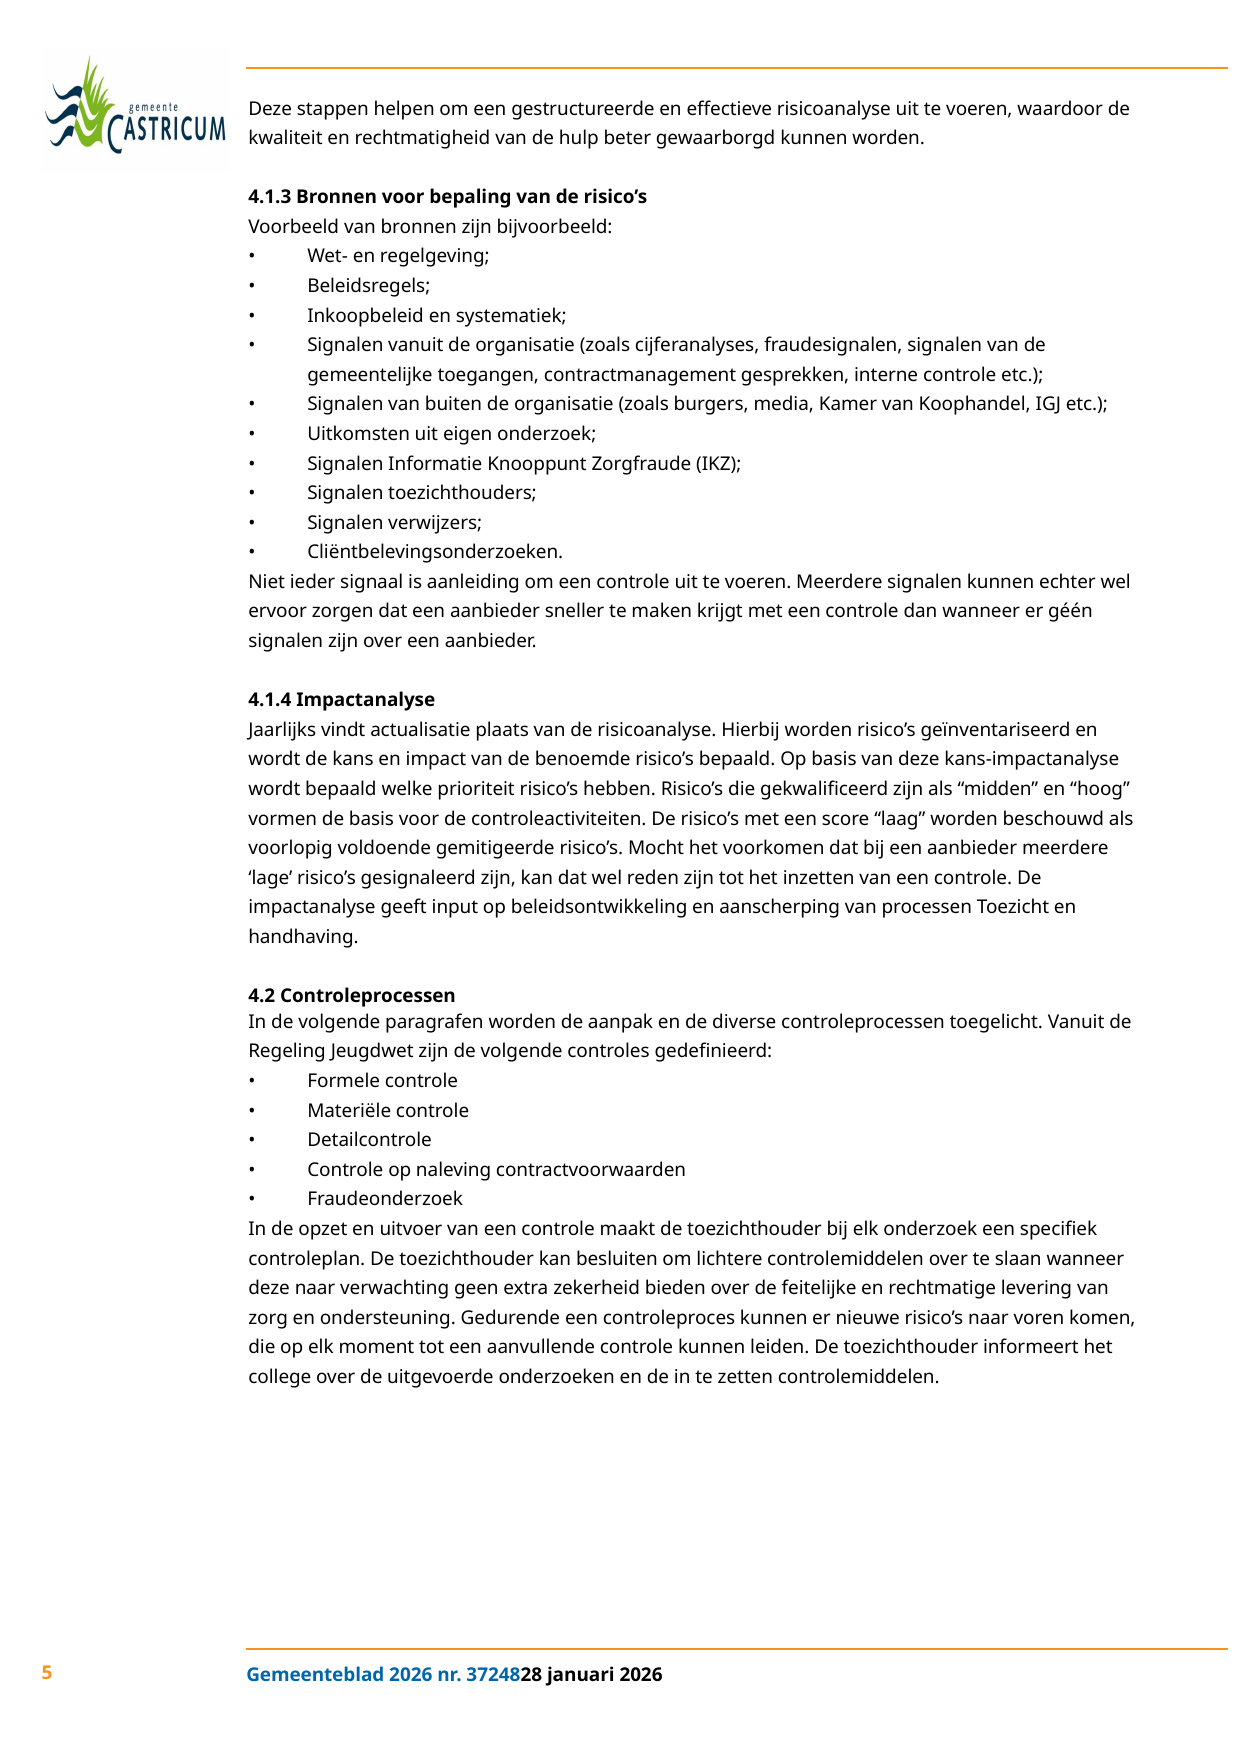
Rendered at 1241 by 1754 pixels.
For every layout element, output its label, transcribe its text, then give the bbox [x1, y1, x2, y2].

list Inkoopbeleid en systematiek; [248, 302, 1152, 328]
text Deze stappen helpen om een gestructureerde en effectieve risicoanalyse uit te voeren, waardoor de kwaliteit en rechtmatigheid van de hulp beter gewaarborgd kunnen worden. [248, 95, 1152, 150]
list Signalen toezichthouders; [248, 479, 1152, 505]
list Wet- en regelgeving; [248, 243, 1152, 268]
list Materiële controle [248, 1097, 1152, 1122]
text Voorbeeld van bronnen zijn bijvoorbeeld: [248, 213, 1152, 239]
picture [41, 47, 231, 172]
list Cliëntbelevingsonderzoeken. [248, 538, 1152, 564]
text 4.1.4 Impactanalyse [248, 686, 1152, 712]
list Signalen Informatie Knooppunt Zorgfraude (IKZ); [248, 450, 1152, 476]
text In de volgende paragrafen worden de aanpak en de diverse controleprocessen toegelicht. Vanuit de Regeling Jeugdwet zijn de volgende controles gedefinieerd: [248, 1008, 1152, 1063]
list Signalen verwijzers; [248, 509, 1152, 535]
list Signalen vanuit de organisatie (zoals cijferanalyses, fraudesignalen, signalen van de gemeentelijke toegangen, contractmanagement gesprekken, interne controle etc.); [248, 331, 1152, 387]
text 4.2 Controleprocessen [248, 982, 1152, 1008]
list Signalen van buiten de organisatie (zoals burgers, media, Kamer van Koophandel, IGJ etc.); [248, 391, 1152, 416]
list Uitkomsten uit eigen onderzoek; [248, 420, 1152, 446]
list Controle op naleving contractvoorwaarden [248, 1156, 1152, 1182]
list Detailcontrole [248, 1126, 1152, 1152]
text In de opzet en uitvoer van een controle maakt de toezichthouder bij elk onderzoek een specifiek controleplan. De toezichthouder kan besluiten om lichtere controlemiddelen over te slaan wanneer deze naar verwachting geen extra zekerheid bieden over de feitelijke en rechtmatige levering van zorg en ondersteuning. Gedurende een controleproces kunnen er nieuwe risico’s naar voren komen, die op elk moment tot een aanvullende controle kunnen leiden. De toezichthouder informeert het college over de uitgevoerde onderzoeken en de in te zetten controlemiddelen. [248, 1215, 1152, 1389]
list Fraudeonderzoek [248, 1186, 1152, 1211]
text Jaarlijks vindt actualisatie plaats van de risicoanalyse. Hierbij worden risico’s geïnventariseerd en wordt de kans en impact van de benoemde risico’s bepaald. Op basis van deze kans-impactanalyse wordt bepaald welke prioriteit risico’s hebben. Risico’s die gekwalificeerd zijn als “midden” en “hoog” vormen de basis voor de controleactiviteiten. De risico’s met een score “laag” worden beschouwd als voorlopig voldoende gemitigeerde risico’s. Mocht het voorkomen dat bij een aanbieder meerdere ‘lage’ risico’s gesignaleerd zijn, kan dat wel reden zijn tot het inzetten van een controle. De impactanalyse geeft input op beleidsontwikkeling en aanscherping van processen Toezicht en handhaving. [248, 716, 1152, 949]
text 4.1.3 Bronnen voor bepaling van de risico’s [248, 183, 1152, 209]
list Beleidsregels; [248, 272, 1152, 298]
text Niet ieder signaal is aanleiding om een controle uit te voeren. Meerdere signalen kunnen echter wel ervoor zorgen dat een aanbieder sneller te maken krijgt met een controle dan wanneer er géén signalen zijn over een aanbieder. [248, 568, 1152, 653]
list Formele controle [248, 1067, 1152, 1093]
